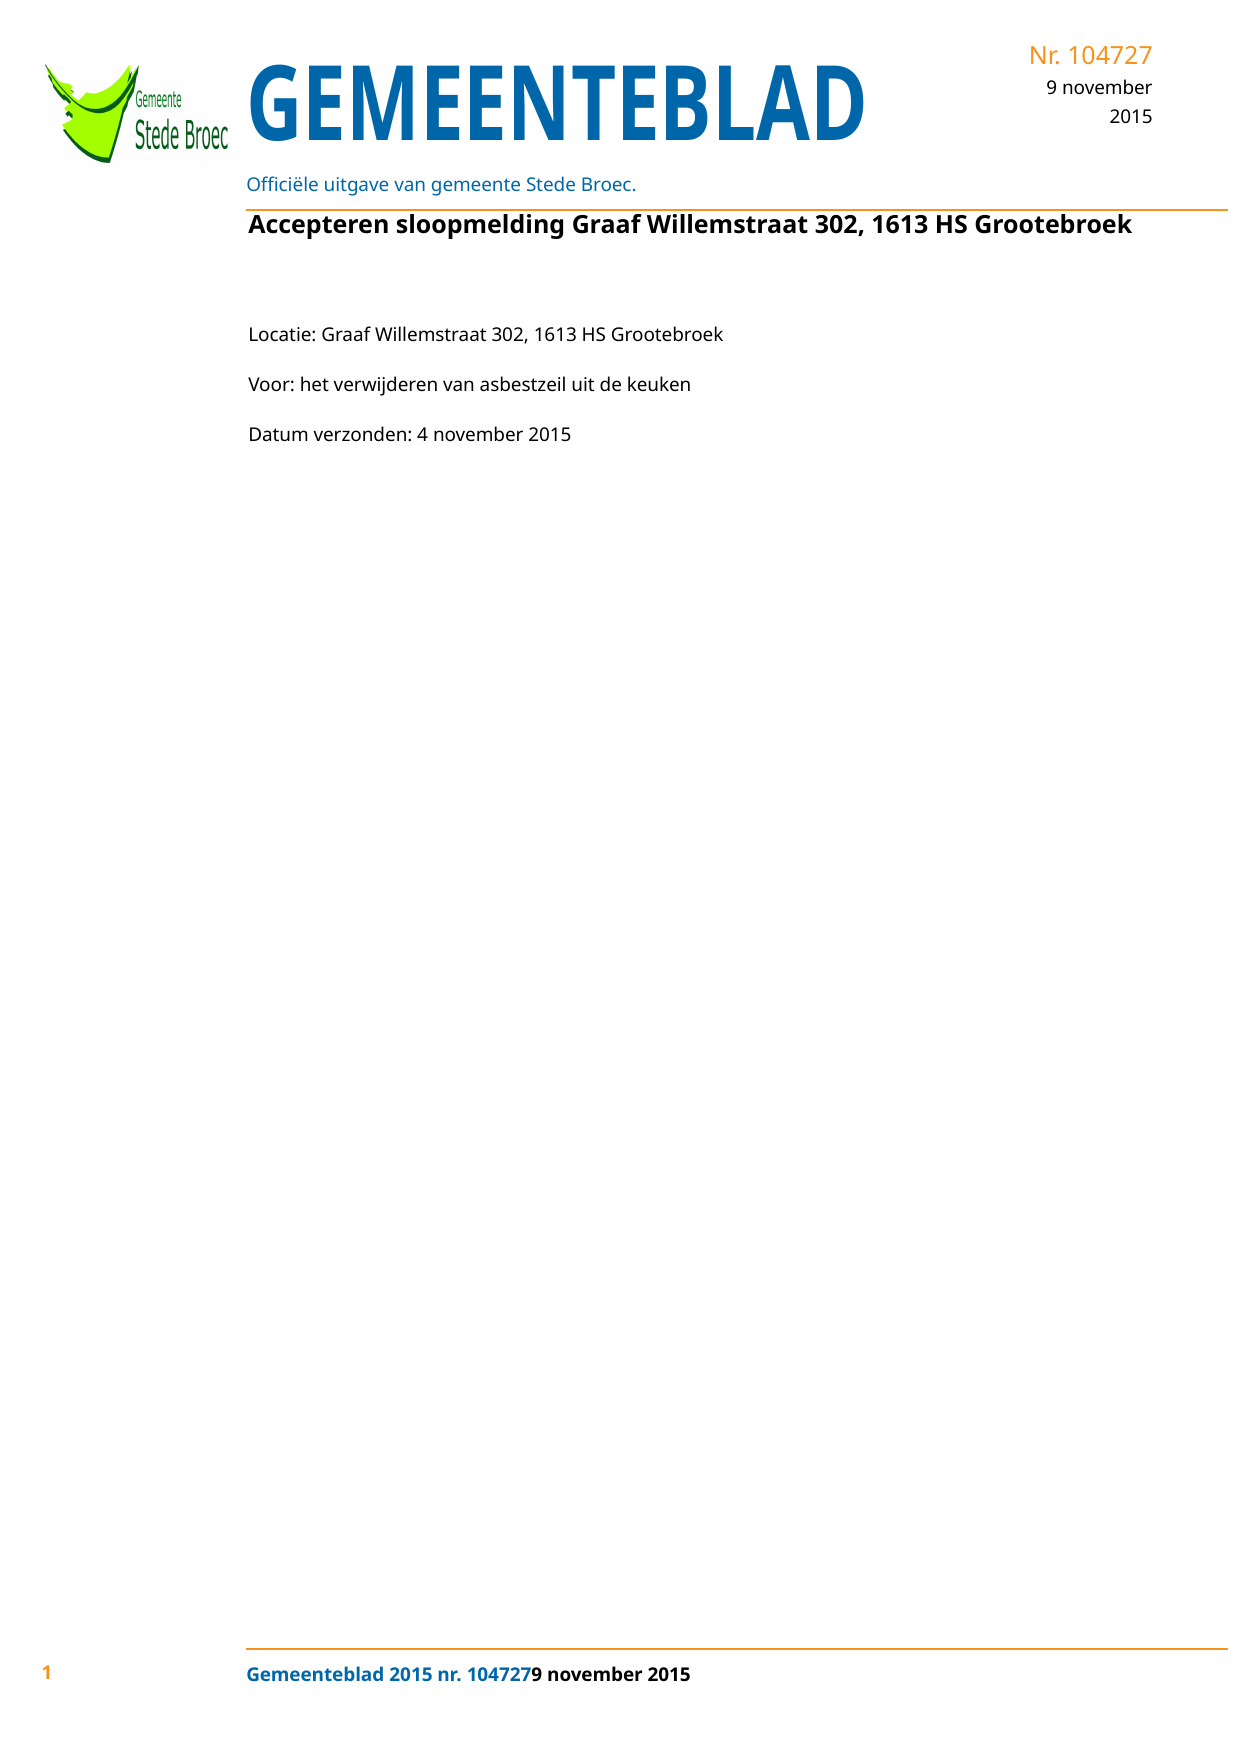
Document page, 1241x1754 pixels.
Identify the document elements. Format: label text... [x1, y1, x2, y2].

text Datum verzonden: 4 november 2015 [248, 422, 1152, 447]
picture [41, 47, 231, 172]
text Voor: het verwijderen van asbestzeil uit de keuken [248, 371, 1152, 397]
text Locatie: Graaf Willemstraat 302, 1613 HS Grootebroek [248, 321, 1152, 346]
text Accepteren sloopmelding Graaf Willemstraat 302, 1613 HS Grootebroek [248, 211, 1152, 241]
